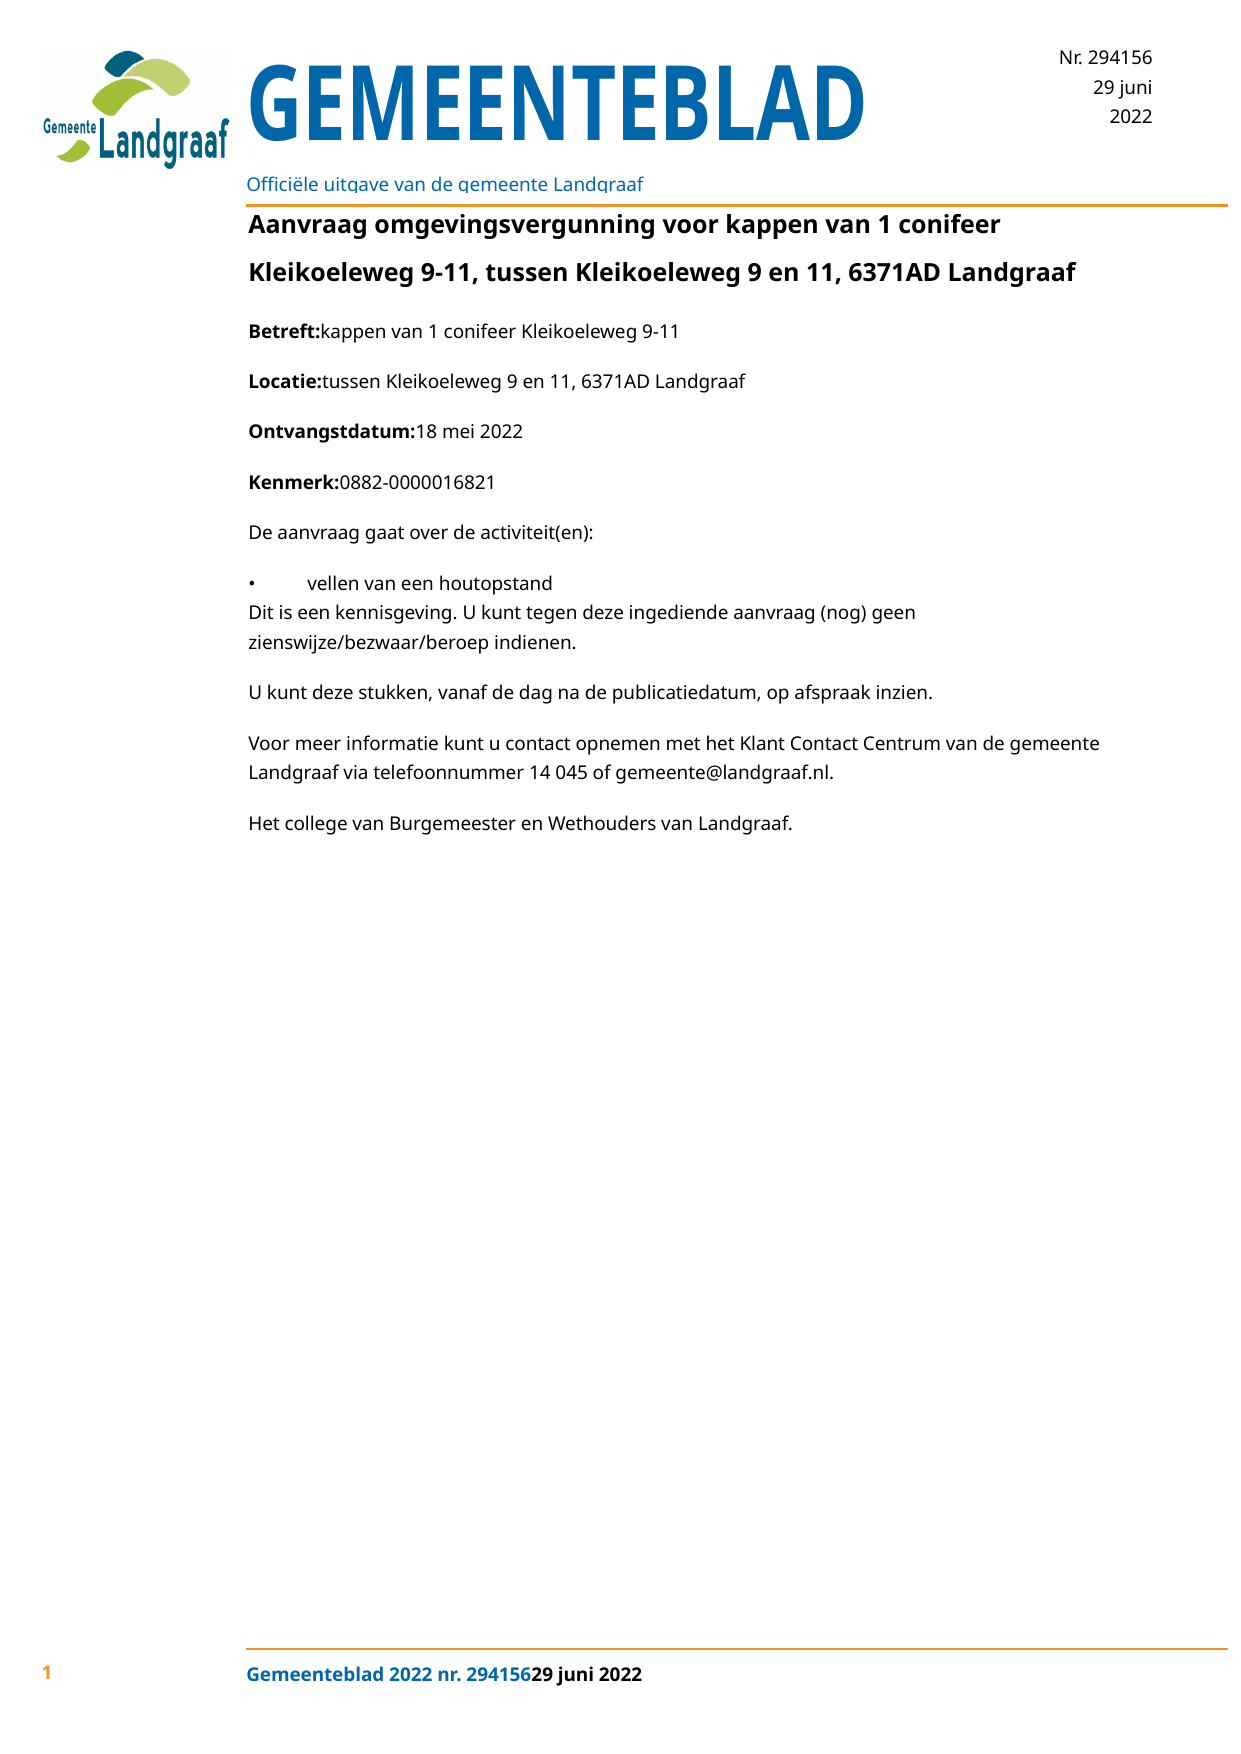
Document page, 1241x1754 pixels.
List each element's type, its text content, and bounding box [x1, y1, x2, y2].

list vellen van een houtopstand [248, 570, 1152, 596]
text Dit is een kennisgeving. U kunt tegen deze ingediende aanvraag (nog) geen zienswijze/bezwaar/beroep indienen. [248, 599, 1152, 655]
picture [41, 47, 231, 172]
text Aanvraag omgevingsvergunning voor kappen van 1 conifeer Kleikoeleweg 9-11, tussen Kleikoeleweg 9 en 11, 6371AD Landgraaf [248, 207, 1152, 288]
text Locatie:tussen Kleikoeleweg 9 en 11, 6371AD Landgraaf [248, 368, 1152, 394]
text Ontvangstdatum:18 mei 2022 [248, 419, 1152, 444]
text U kunt deze stukken, vanaf de dag na de publicatiedatum, op afspraak inzien. [248, 679, 1152, 705]
text De aanvraag gaat over de activiteit(en): [248, 519, 1152, 545]
text Voor meer informatie kunt u contact opnemen met het Klant Contact Centrum van de gemeente Landgraaf via telefoonnummer 14 045 of gemeente@landgraaf.nl. [248, 730, 1152, 785]
text Kenmerk:0882-0000016821 [248, 469, 1152, 495]
text Het college van Burgemeester en Wethouders van Landgraaf. [248, 810, 1152, 836]
text Betreft:kappen van 1 conifeer Kleikoeleweg 9-11 [248, 318, 1152, 344]
